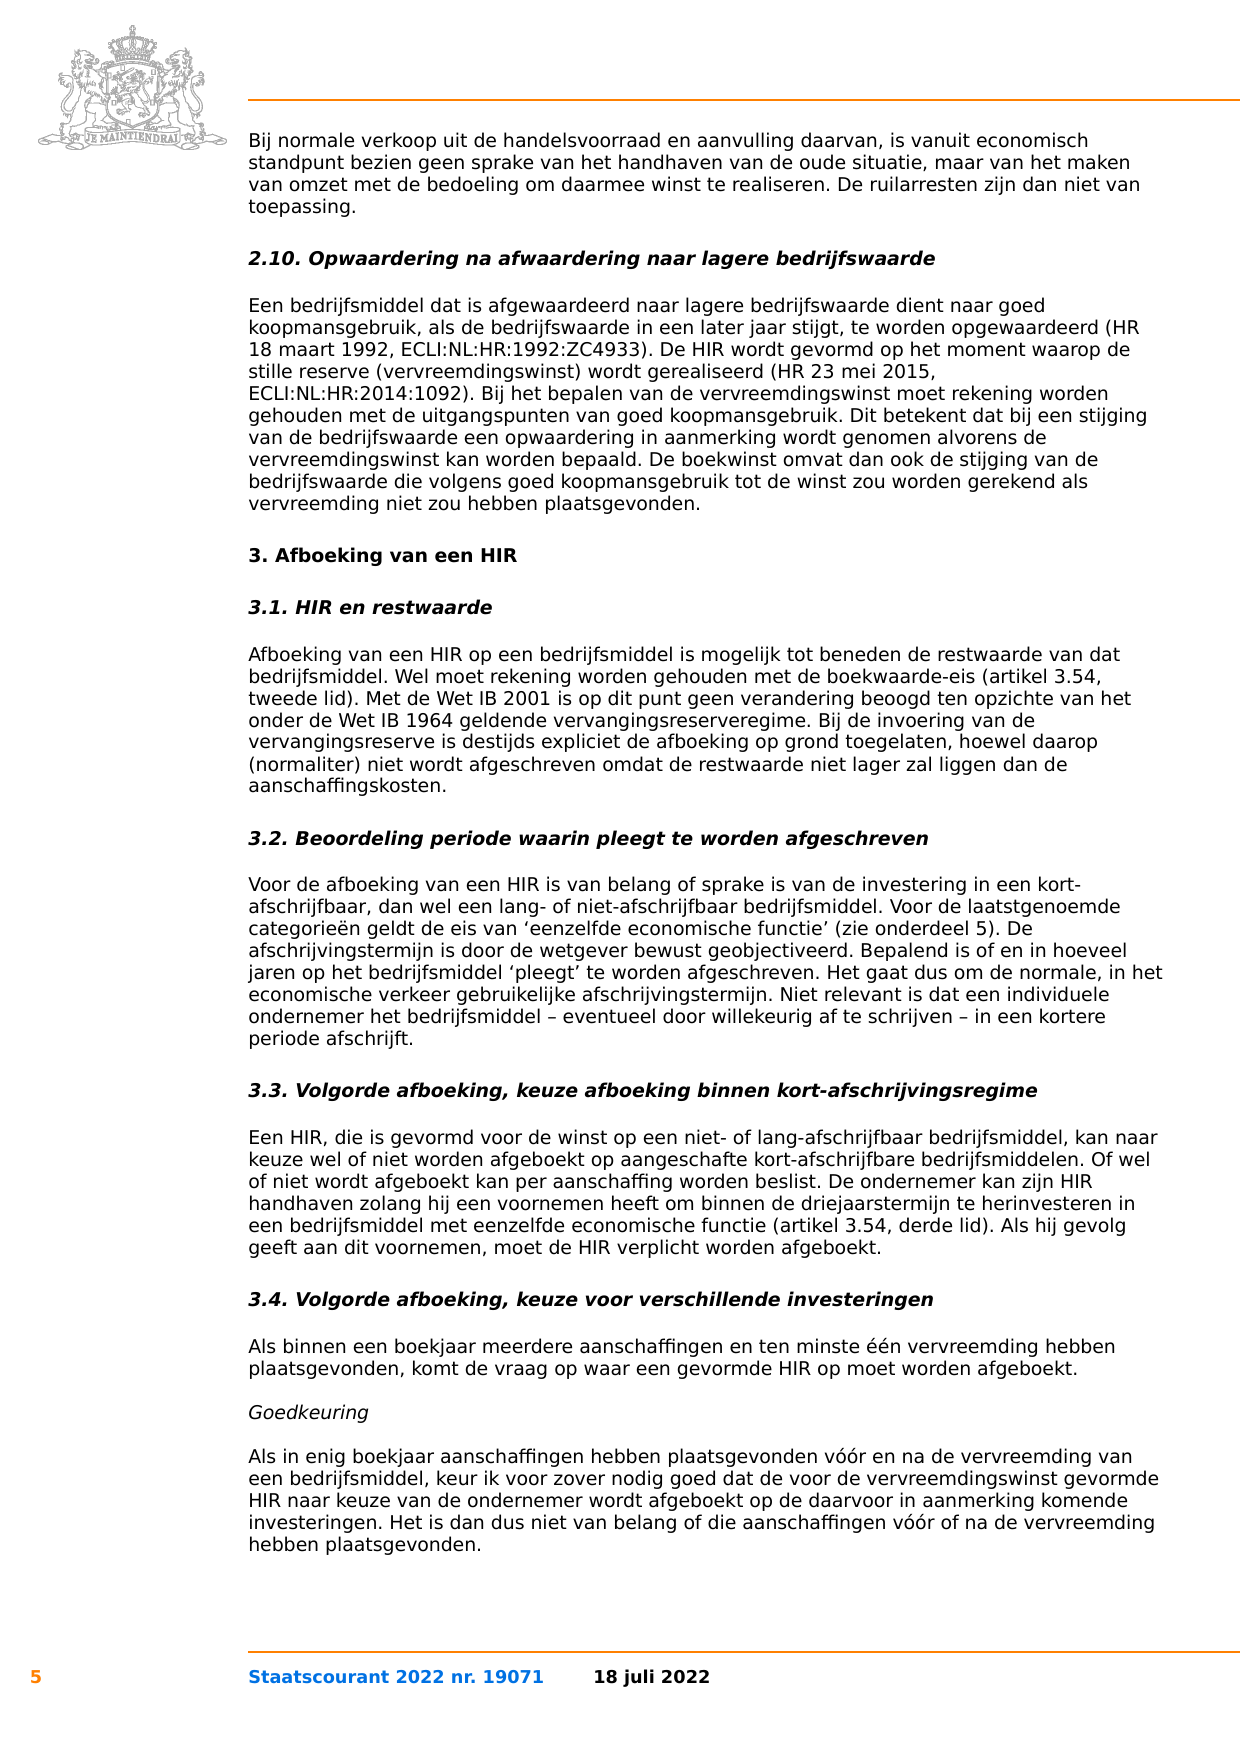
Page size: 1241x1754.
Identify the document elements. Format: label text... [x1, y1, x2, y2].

text Een HIR, die is gevormd voor de winst op een niet- of lang-afschrijfbaar bedrijfsmiddel, kan naar keuze wel of niet worden afgeboekt op aangeschafte kort-afschrijfbare bedrijfsmiddelen. Of wel of niet wordt afgeboekt kan per aanschaffing worden beslist. De ondernemer kan zijn HIR handhaven zolang hij een voornemen heeft om binnen de driejaarstermijn te herinvesteren in een bedrijfsmiddel met eenzelfde economische functie (artikel 3.54, derde lid). Als hij gevolg geeft aan dit voornemen, moet de HIR verplicht worden afgeboekt. [248, 1127, 1163, 1259]
subtitle 3. Afboeking van een HIR [248, 544, 1163, 567]
text Als in enig boekjaar aanschaffingen hebben plaatsgevonden vóór en na de vervreemding van een bedrijfsmiddel, keur ik voor zover nodig goed dat de voor de vervreemdingswinst gevormde HIR naar keuze van de ondernemer wordt afgeboekt op de daarvoor in aanmerking komende investeringen. Het is dan dus niet van belang of die aanschaffingen vóór of na de vervreemding hebben plaatsgevonden. [248, 1446, 1163, 1556]
text Een bedrijfsmiddel dat is afgewaardeerd naar lagere bedrijfswaarde dient naar goed koopmansgebruik, als de bedrijfswaarde in een later jaar stijgt, te worden opgewaardeerd (HR 18 maart 1992, ECLI:NL:HR:1992:ZC4933). De HIR wordt gevormd op het moment waarop de stille reserve (vervreemdingswinst) wordt gerealiseerd (HR 23 mei 2015, ECLI:NL:HR:2014:1092). Bij het bepalen van de vervreemdingswinst moet rekening worden gehouden met de uitgangspunten van goed koopmansgebruik. Dit betekent dat bij een stijging van de bedrijfswaarde een opwaardering in aanmerking wordt genomen alvorens de vervreemdingswinst kan worden bepaald. De boekwinst omvat dan ook de stijging van de bedrijfswaarde die volgens goed koopmansgebruik tot de winst zou worden gerekend als vervreemding niet zou hebben plaatsgevonden. [248, 295, 1163, 514]
subtitle 3.3. Volgorde afboeking, keuze afboeking binnen kort-afschrijvingsregime [248, 1080, 1163, 1102]
subtitle 2.10. Opwaardering na afwaardering naar lagere bedrijfswaarde [248, 248, 1163, 270]
text Afboeking van een HIR op een bedrijfsmiddel is mogelijk tot beneden de restwaarde van dat bedrijfsmiddel. Wel moet rekening worden gehouden met de boekwaarde-eis (artikel 3.54, tweede lid). Met de Wet IB 2001 is op dit punt geen verandering beoogd ten opzichte van het onder de Wet IB 1964 geldende vervangingsreserveregime. Bij de invoering van de vervangingsreserve is destijds expliciet de afboeking op grond toegelaten, hoewel daarop (normaliter) niet wordt afgeschreven omdat de restwaarde niet lager zal liggen dan de aanschaffingskosten. [248, 643, 1163, 797]
subtitle 3.4. Volgorde afboeking, keuze voor verschillende investeringen [248, 1289, 1163, 1311]
subtitle Goedkeuring [248, 1402, 1163, 1424]
text Voor de afboeking van een HIR is van belang of sprake is van de investering in een kort-afschrijfbaar, dan wel een lang- of niet-afschrijfbaar bedrijfsmiddel. Voor de laatstgenoemde categorieën geldt de eis van ‘eenzelfde economische functie’ (zie onderdeel 5). De afschrijvingstermijn is door de wetgever bewust geobjectiveerd. Bepalend is of en in hoeveel jaren op het bedrijfsmiddel ‘pleegt’ te worden afgeschreven. Het gaat dus om de normale, in het economische verkeer gebruikelijke afschrijvingstermijn. Niet relevant is dat een individuele ondernemer het bedrijfsmiddel – eventueel door willekeurig af te schrijven – in een kortere periode afschrijft. [248, 874, 1163, 1050]
subtitle 3.2. Beoordeling periode waarin pleegt te worden afgeschreven [248, 827, 1163, 849]
text Als binnen een boekjaar meerdere aanschaffingen en ten minste één vervreemding hebben plaatsgevonden, komt de vraag op waar een gevormde HIR op moet worden afgeboekt. [248, 1336, 1163, 1380]
text Bij normale verkoop uit de handelsvoorraad en aanvulling daarvan, is vanuit economisch standpunt bezien geen sprake van het handhaven van de oude situatie, maar van het maken van omzet met de bedoeling om daarmee winst te realiseren. De ruilarresten zijn dan niet van toepassing. [248, 130, 1163, 218]
picture [38, 25, 227, 150]
subtitle 3.1. HIR en restwaarde [248, 597, 1163, 618]
